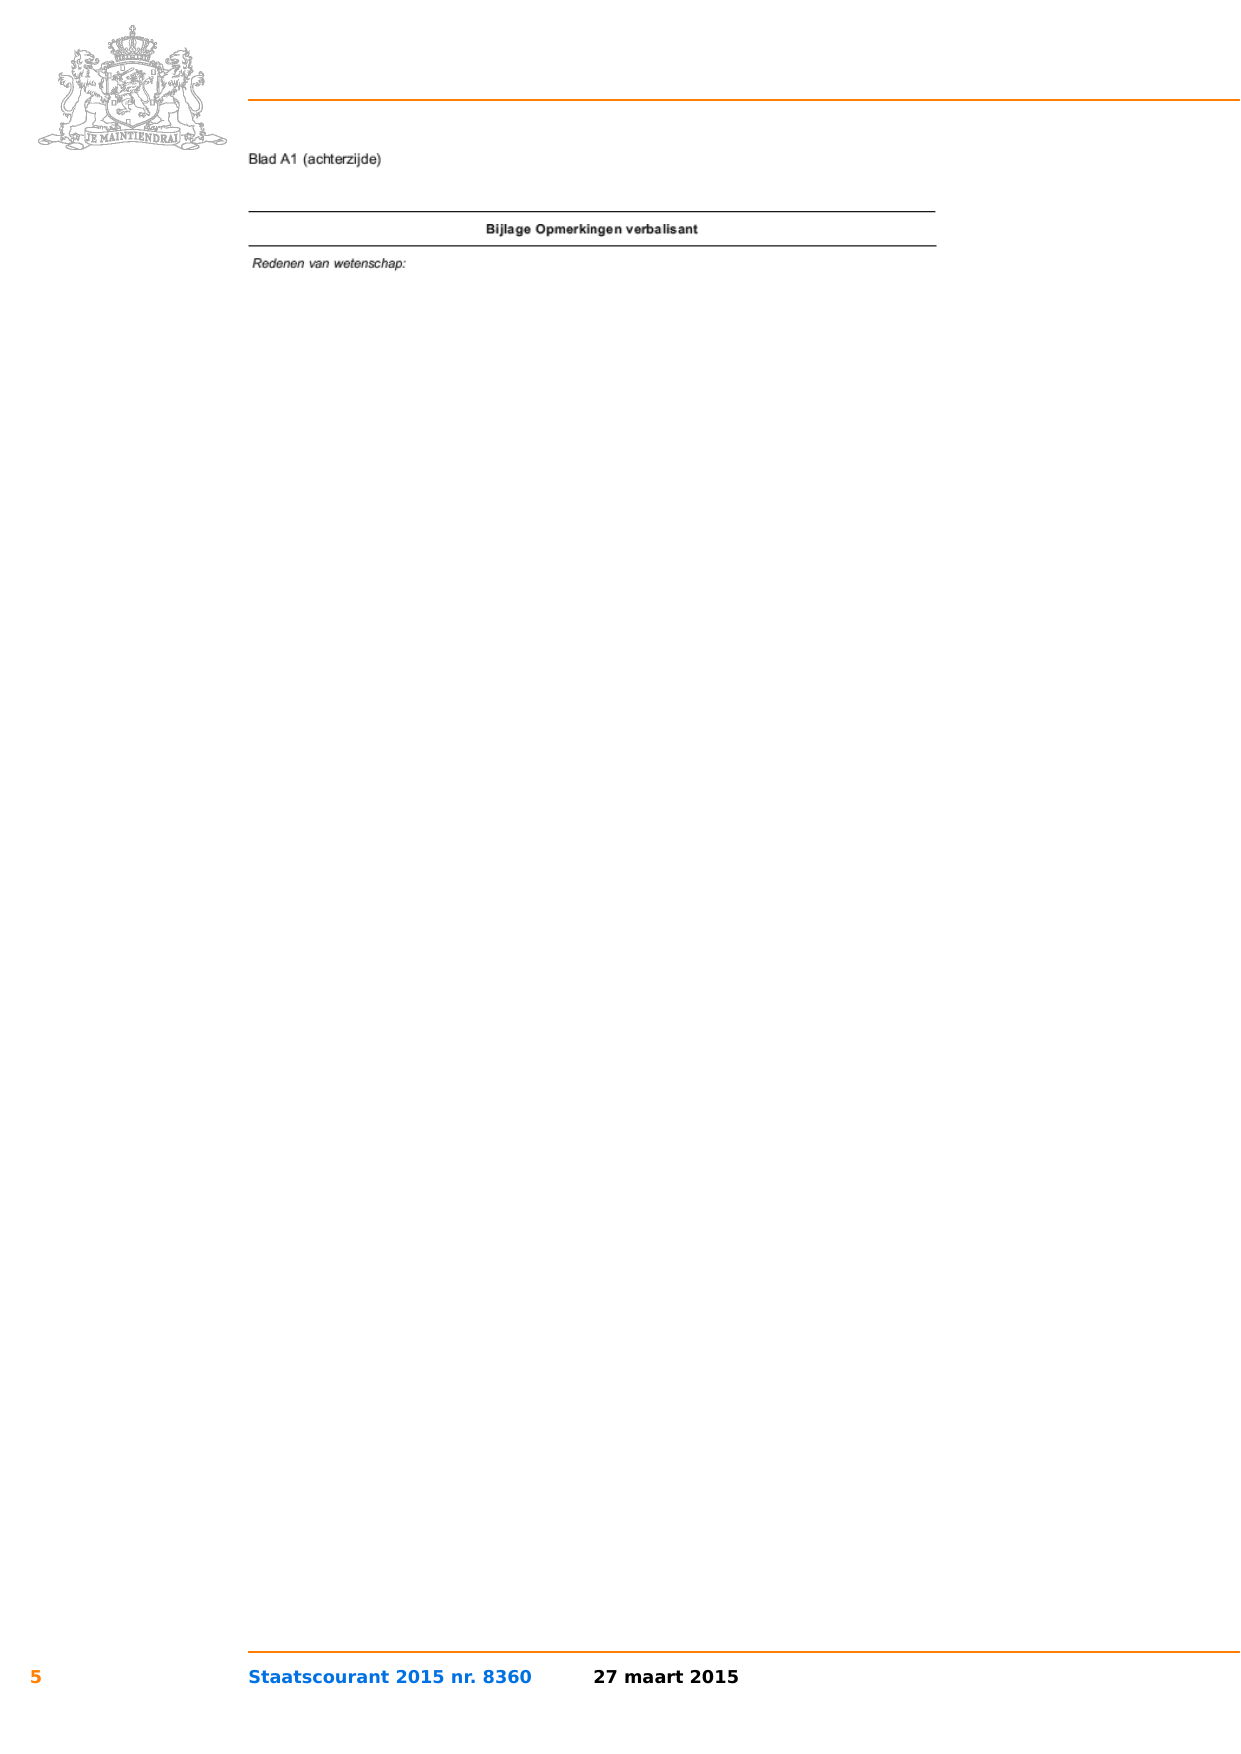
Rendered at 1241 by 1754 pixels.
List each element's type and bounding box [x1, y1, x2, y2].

picture [248, 151, 939, 1127]
picture [38, 25, 227, 150]
